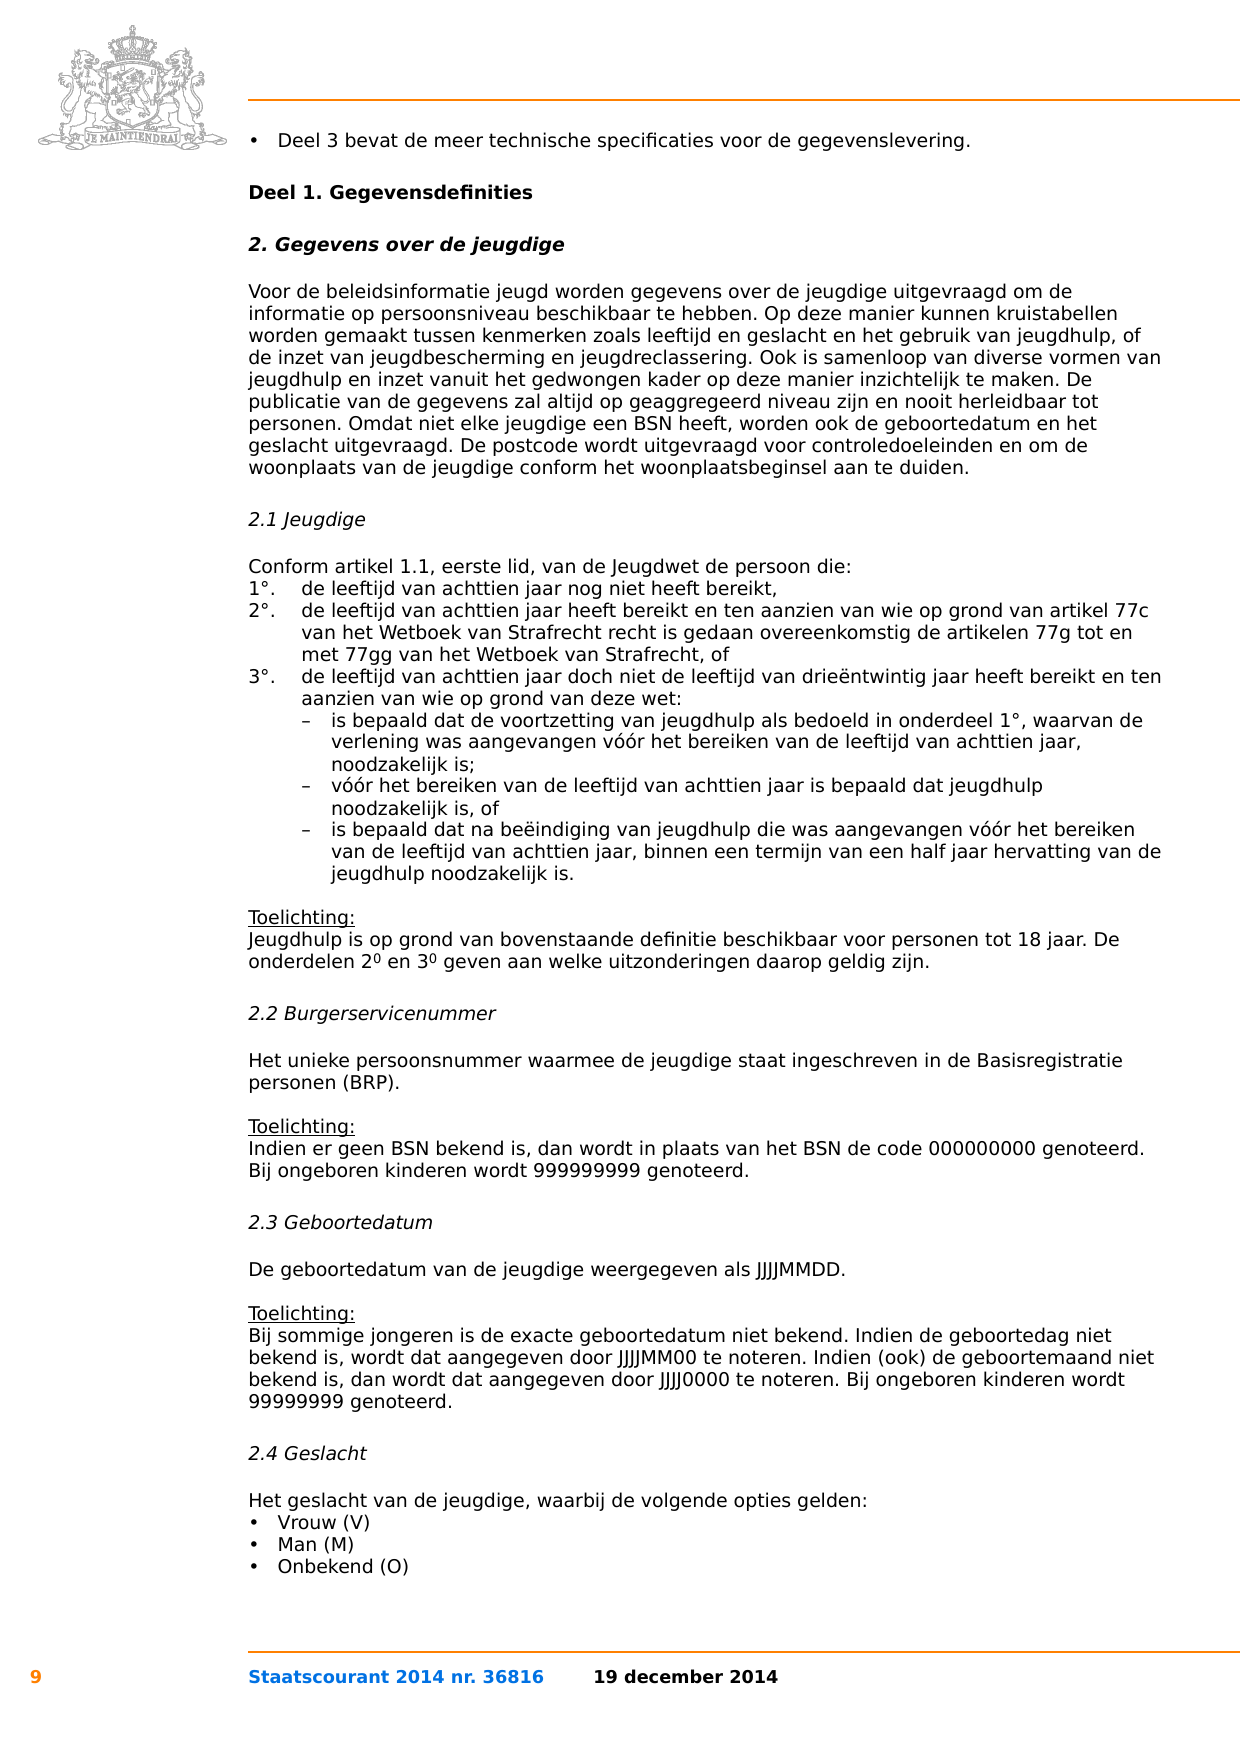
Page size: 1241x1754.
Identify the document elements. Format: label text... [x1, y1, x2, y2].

subtitle 2. Gegevens over de jeugdige [248, 234, 1163, 256]
text • Man (M) [248, 1533, 1163, 1556]
text Indien er geen BSN bekend is, dan wordt in plaats van het BSN de code 000000000 genoteerd. Bij ongeboren kinderen wordt 999999999 genoteerd. [248, 1138, 1163, 1182]
subtitle 2.1 Jeugdige [248, 509, 1163, 531]
text Bij sommige jongeren is de exacte geboortedatum niet bekend. Indien de geboortedag niet bekend is, wordt dat aangegeven door JJJJMM00 te noteren. Indien (ook) de geboortemaand niet bekend is, dan wordt dat aangegeven door JJJJ0000 te noteren. Bij ongeboren kinderen wordt 99999999 genoteerd. [248, 1325, 1163, 1413]
text Voor de beleidsinformatie jeugd worden gegevens over de jeugdige uitgevraagd om de informatie op persoonsniveau beschikbaar te hebben. Op deze manier kunnen kruistabellen worden gemaakt tussen kenmerken zoals leeftijd en geslacht en het gebruik van jeugdhulp, of de inzet van jeugdbescherming en jeugdreclassering. Ook is samenloop van diverse vormen van jeugdhulp en inzet vanuit het gedwongen kader op deze manier inzichtelijk te maken. De publicatie van de gegevens zal altijd op geaggregeerd niveau zijn en nooit herleidbaar tot personen. Omdat niet elke jeugdige een BSN heeft, worden ook de geboortedatum en het geslacht uitgevraagd. De postcode wordt uitgevraagd voor controledoeleinden en om de woonplaats van de jeugdige conform het woonplaatsbeginsel aan te duiden. [248, 281, 1163, 479]
subtitle 2.3 Geboortedatum [248, 1212, 1163, 1234]
text Toelichting: [248, 1116, 1163, 1138]
text • Vrouw (V) [248, 1512, 1163, 1533]
text Toelichting: [248, 1303, 1163, 1325]
subtitle 2.4 Geslacht [248, 1443, 1163, 1464]
text Jeugdhulp is op grond van bovenstaande definitie beschikbaar voor personen tot 18 jaar. De onderdelen 20 en 30 geven aan welke uitzonderingen daarop geldig zijn. [248, 929, 1163, 973]
text – vóór het bereiken van de leeftijd van achttien jaar is bepaald dat jeugdhulp noodzakelijk is, of [301, 775, 1163, 819]
text Conform artikel 1.1, eerste lid, van de Jeugdwet de persoon die: [248, 556, 1163, 578]
text Toelichting: [248, 907, 1163, 929]
text De geboortedatum van de jeugdige weergegeven als JJJJMMDD. [248, 1259, 1163, 1281]
text – is bepaald dat na beëindiging van jeugdhulp die was aangevangen vóór het bereiken van de leeftijd van achttien jaar, binnen een termijn van een half jaar hervatting van de jeugdhulp noodzakelijk is. [301, 819, 1163, 885]
text 2°. de leeftijd van achttien jaar heeft bereikt en ten aanzien van wie op grond van artikel 77c van het Wetboek van Strafrecht recht is gedaan overeenkomstig de artikelen 77g tot en met 77gg van het Wetboek van Strafrecht, of [248, 599, 1163, 666]
text Het geslacht van de jeugdige, waarbij de volgende opties gelden: [248, 1489, 1163, 1512]
text – is bepaald dat de voortzetting van jeugdhulp als bedoeld in onderdeel 1°, waarvan de verlening was aangevangen vóór het bereiken van de leeftijd van achttien jaar, noodzakelijk is; [301, 709, 1163, 775]
text 3°. de leeftijd van achttien jaar doch niet de leeftijd van drieëntwintig jaar heeft bereikt en ten aanzien van wie op grond van deze wet: [248, 666, 1163, 709]
text 1°. de leeftijd van achttien jaar nog niet heeft bereikt, [248, 578, 1163, 599]
picture [38, 25, 227, 150]
subtitle 2.2 Burgerservicenummer [248, 1003, 1163, 1025]
subtitle Deel 1. Gegevensdefinities [248, 182, 1163, 204]
text Het unieke persoonsnummer waarmee de jeugdige staat ingeschreven in de Basisregistratie personen (BRP). [248, 1050, 1163, 1094]
text • Deel 3 bevat de meer technische specificaties voor de gegevenslevering. [248, 130, 1163, 152]
text • Onbekend (O) [248, 1556, 1163, 1577]
